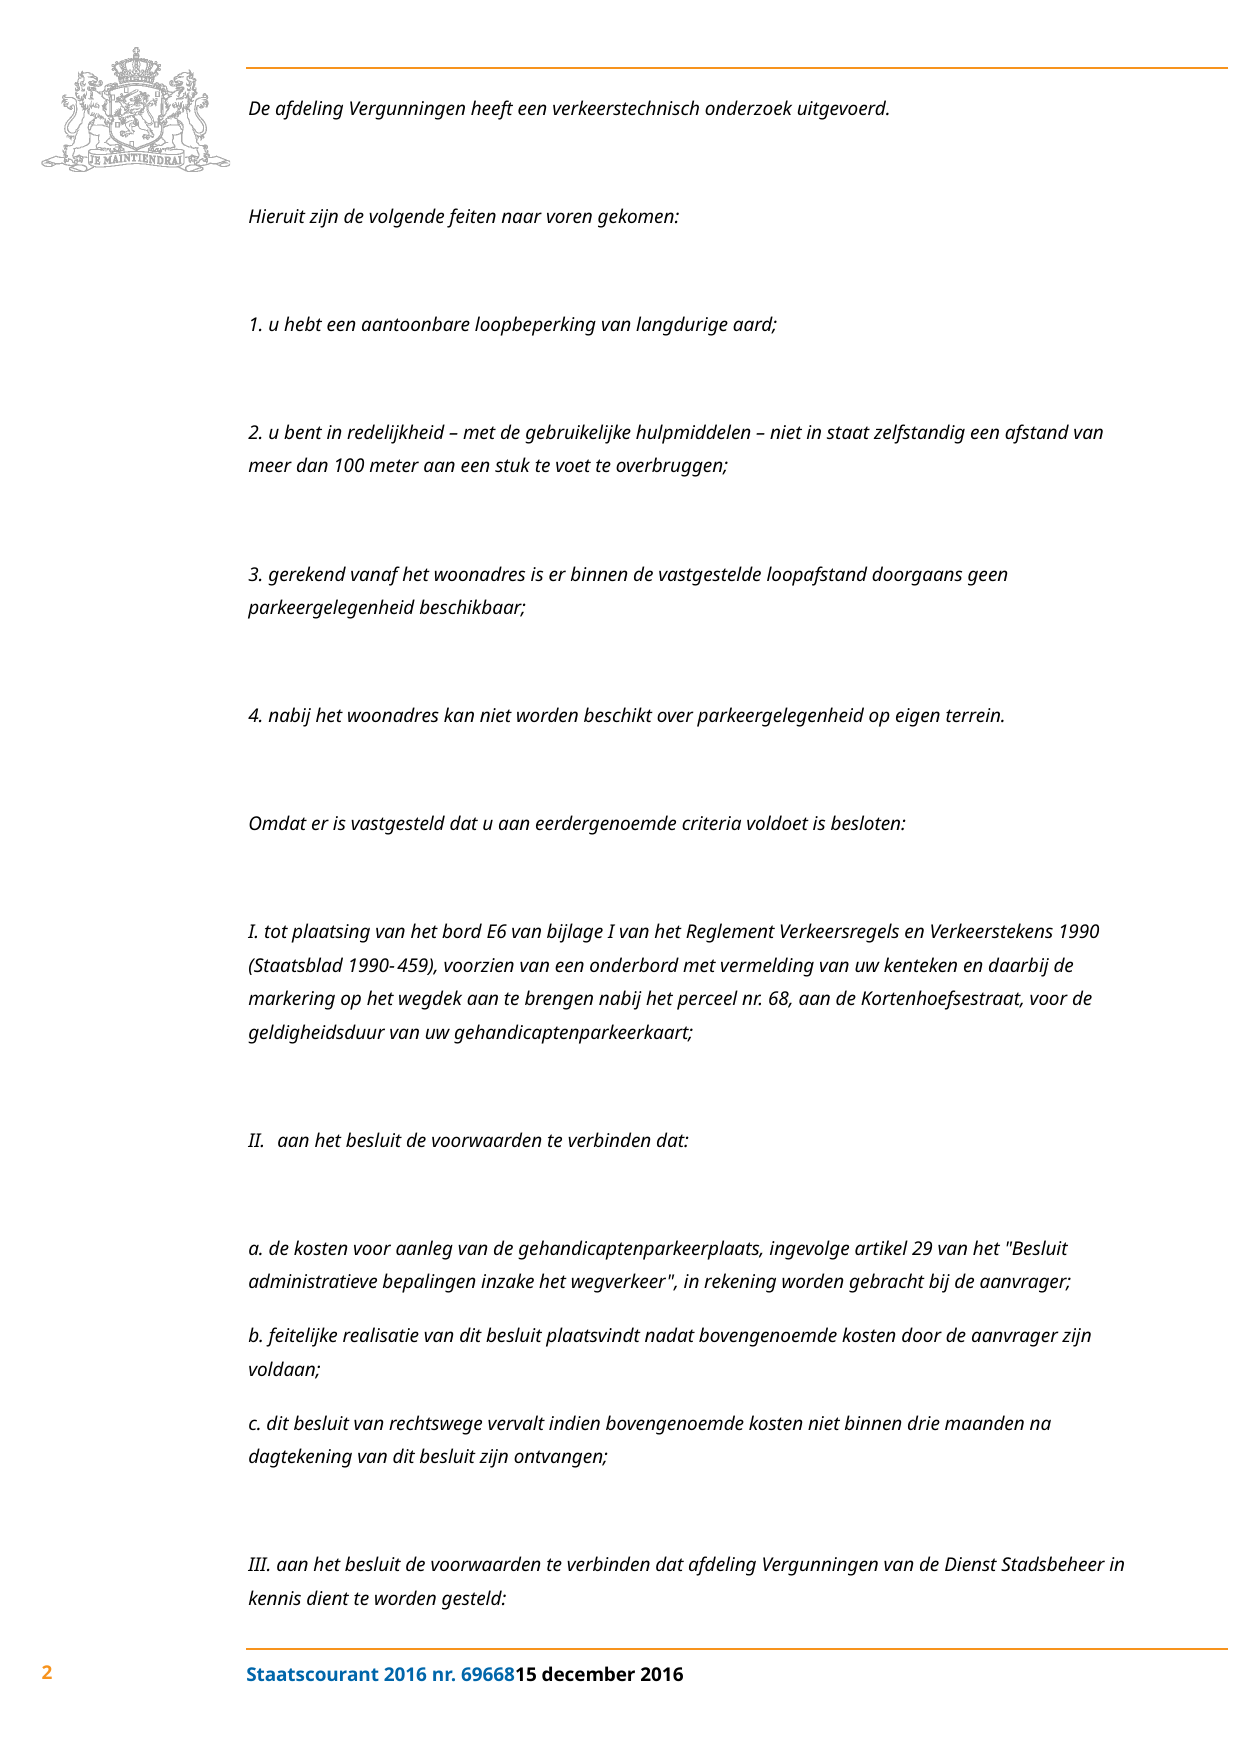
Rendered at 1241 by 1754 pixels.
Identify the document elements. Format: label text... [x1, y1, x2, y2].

text 4. nabij het woonadres kan niet worden beschikt over parkeergelegenheid op eigen terrein. [248, 702, 1152, 728]
text b. feitelijke realisatie van dit besluit plaatsvindt nadat bovengenoemde kosten door de aanvrager zijn voldaan; [248, 1323, 1152, 1382]
text Omdat er is vastgesteld dat u aan eerdergenoemde criteria voldoet is besloten: [248, 810, 1152, 836]
text a. de kosten voor aanleg van de gehandicaptenparkeerplaats, ingevolge artikel 29 van het "Besluit administratieve bepalingen inzake het wegverkeer", in rekening worden gebracht bij de aanvrager; [248, 1235, 1152, 1294]
text c. dit besluit van rechtswege vervalt indien bovengenoemde kosten niet binnen drie maanden na dagtekening van dit besluit zijn ontvangen; [248, 1410, 1152, 1469]
text De afdeling Vergunningen heeft een verkeerstechnisch onderzoek uitgevoerd. [248, 95, 1152, 121]
text II. aan het besluit de voorwaarden te verbinden dat: [248, 1127, 1152, 1153]
text 3. gerekend vanaf het woonadres is er binnen de vastgestelde loopafstand doorgaans geen parkeergelegenheid beschikbaar; [248, 561, 1152, 620]
text I. tot plaatsing van het bord E6 van bijlage I van het Reglement Verkeersregels en Verkeerstekens 1990 (Staatsblad 1990‑459), voorzien van een onderbord met vermelding van uw kenteken en daarbij de markering op het wegdek aan te brengen nabij het perceel nr. 68, aan de Kortenhoefsestraat, voor de geldigheidsduur van uw gehandicaptenparkeerkaart; [248, 918, 1152, 1044]
picture [41, 47, 231, 172]
text 1. u hebt een aantoonbare loopbeperking van langdurige aard; [248, 311, 1152, 337]
text 2. u bent in redelijkheid – met de gebruikelijke hulpmiddelen – niet in staat zelfstandig een afstand van meer dan 100 meter aan een stuk te voet te overbruggen; [248, 419, 1152, 478]
text III. aan het besluit de voorwaarden te verbinden dat afdeling Vergunningen van de Dienst Stadsbeheer in kennis dient te worden gesteld: [248, 1552, 1152, 1611]
text Hieruit zijn de volgende feiten naar voren gekomen: [248, 203, 1152, 229]
